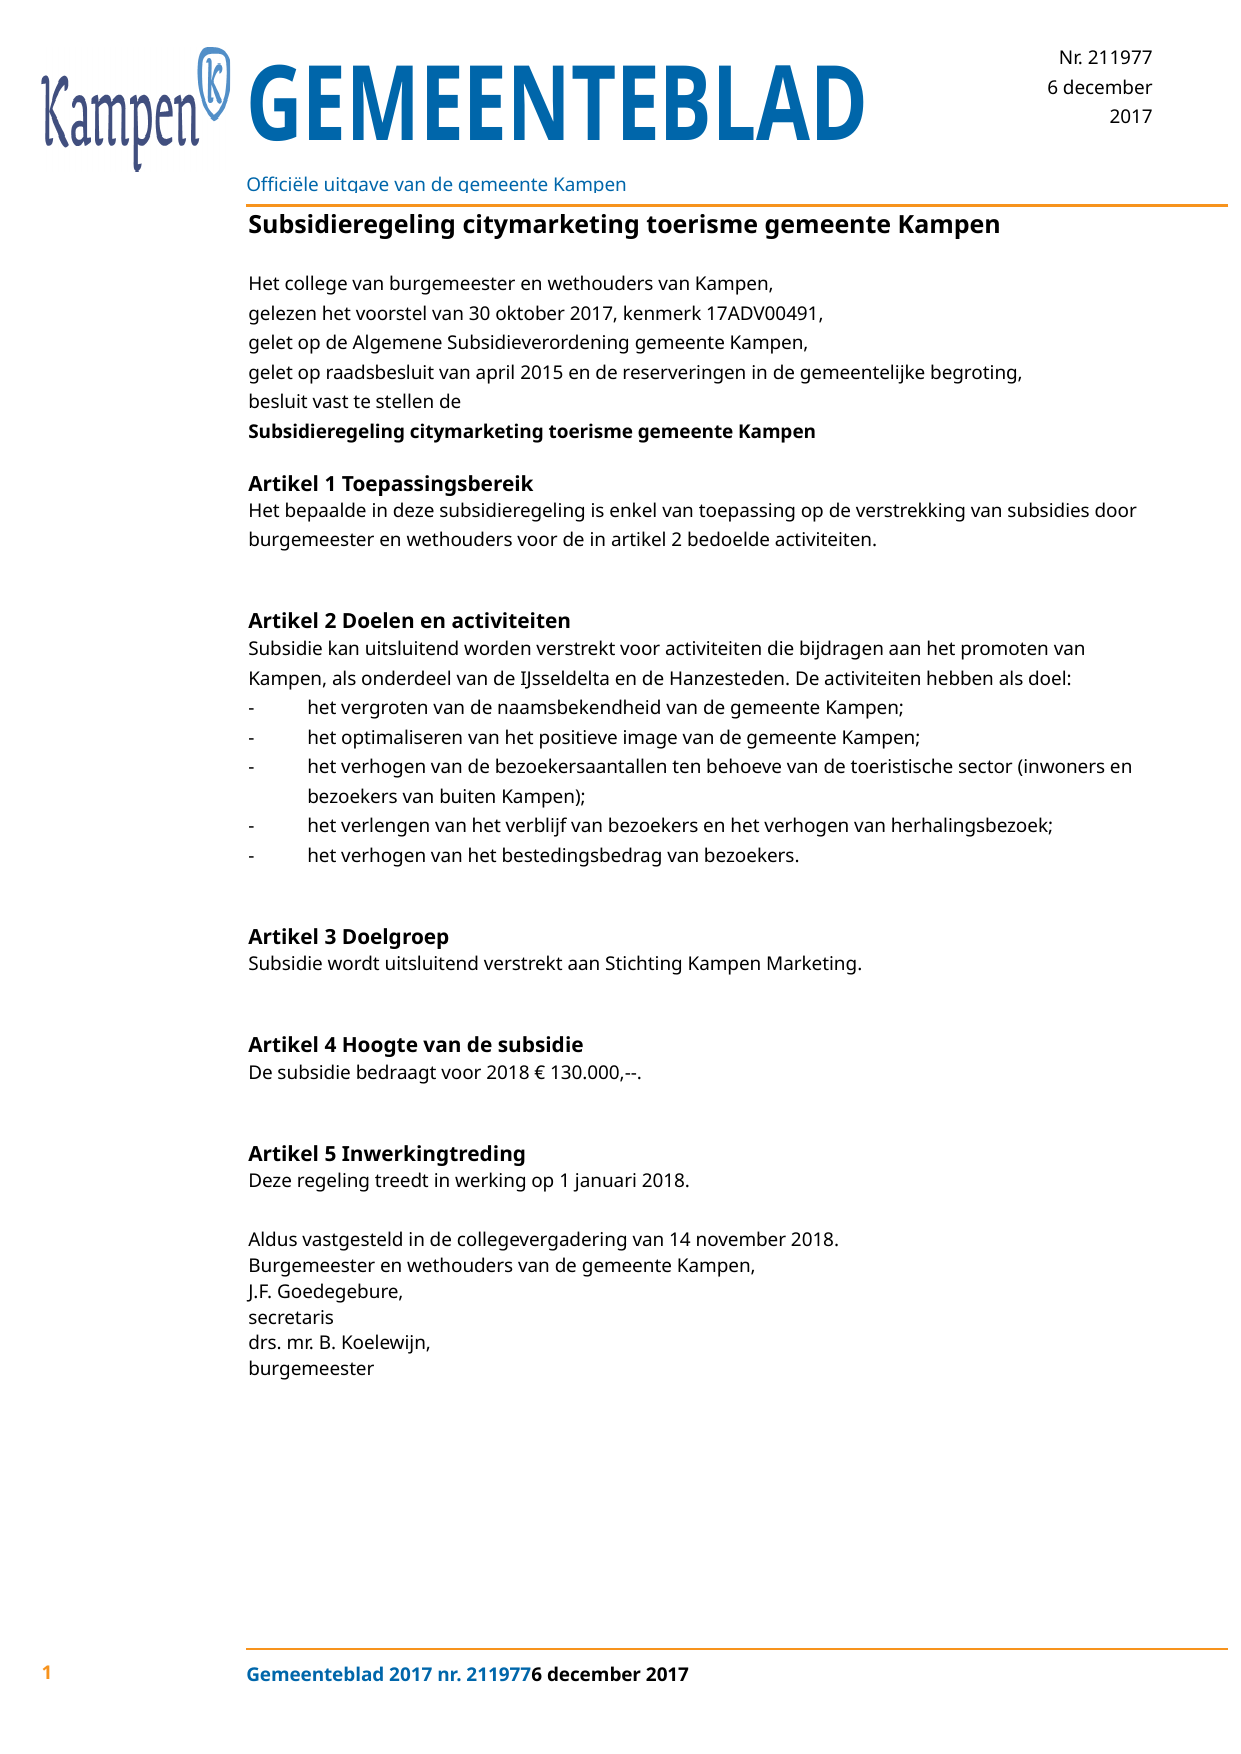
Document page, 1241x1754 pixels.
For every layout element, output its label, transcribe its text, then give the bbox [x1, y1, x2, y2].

text Artikel 1 Toepassingsbereik [248, 469, 1152, 497]
list het verhogen van de bezoekersaantallen ten behoeve van de toeristische sector (inwoners en bezoekers van buiten Kampen); [248, 753, 1152, 809]
text De subsidie bedraagt voor 2018 € 130.000,--. [248, 1059, 1152, 1085]
text Artikel 4 Hoogte van de subsidie [248, 1031, 1152, 1059]
text besluit vast te stellen de [248, 389, 1152, 414]
text Het college van burgemeester en wethouders van Kampen, [248, 270, 1152, 296]
text Artikel 2 Doelen en activiteiten [248, 607, 1152, 635]
text Artikel 3 Doelgroep [248, 922, 1152, 951]
text Subsidie kan uitsluitend worden verstrekt voor activiteiten die bijdragen aan het promoten van Kampen, als onderdeel van de IJsseldelta en de Hanzesteden. De activiteiten hebben als doel: [248, 635, 1152, 690]
list het verlengen van het verblijf van bezoekers en het verhogen van herhalingsbezoek; [248, 813, 1152, 838]
picture [41, 47, 231, 172]
text gelet op de Algemene Subsidieverordening gemeente Kampen, [248, 329, 1152, 355]
text burgemeester [248, 1355, 1152, 1381]
text gelet op raadsbesluit van april 2015 en de reserveringen in de gemeentelijke begroting, [248, 359, 1152, 385]
text Burgemeester en wethouders van de gemeente Kampen, [248, 1252, 1152, 1278]
text Artikel 5 Inwerkingtreding [248, 1139, 1152, 1167]
list het optimaliseren van het positieve image van de gemeente Kampen; [248, 724, 1152, 749]
text Subsidieregeling citymarketing toerisme gemeente Kampen [248, 418, 1152, 444]
text J.F. Goedegebure, [248, 1278, 1152, 1304]
text Deze regeling treedt in werking op 1 januari 2018. [248, 1167, 1152, 1193]
text Aldus vastgesteld in de collegevergadering van 14 november 2018. [248, 1227, 1152, 1252]
text Subsidie wordt uitsluitend verstrekt aan Stichting Kampen Marketing. [248, 951, 1152, 976]
text drs. mr. B. Koelewijn, [248, 1329, 1152, 1355]
list het vergroten van de naamsbekendheid van de gemeente Kampen; [248, 694, 1152, 720]
text Subsidieregeling citymarketing toerisme gemeente Kampen [248, 207, 1152, 241]
text Het bepaalde in deze subsidieregeling is enkel van toepassing op de verstrekking van subsidies door burgemeester en wethouders voor de in artikel 2 bedoelde activiteiten. [248, 497, 1152, 552]
list het verhogen van het bestedingsbedrag van bezoekers. [248, 842, 1152, 868]
text gelezen het voorstel van 30 oktober 2017, kenmerk 17ADV00491, [248, 300, 1152, 326]
text secretaris [248, 1304, 1152, 1329]
